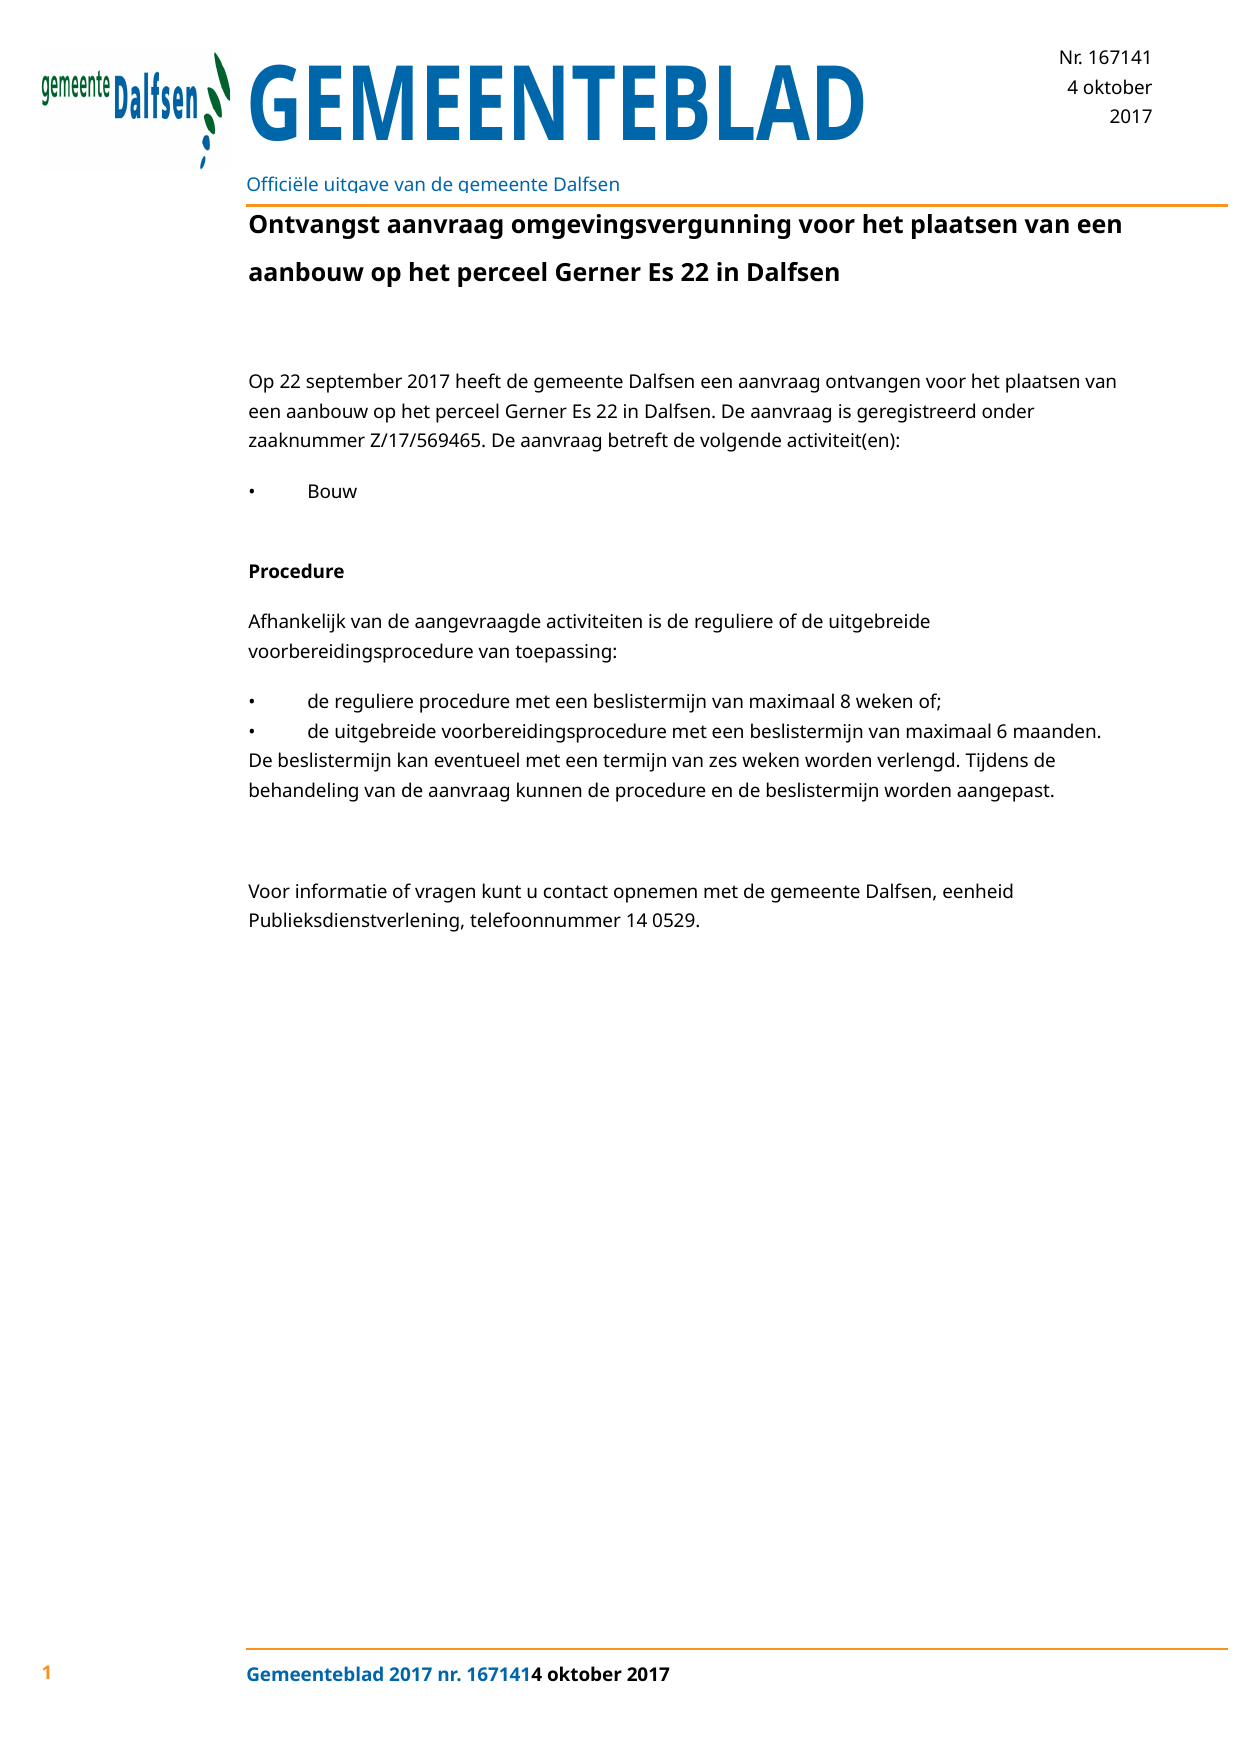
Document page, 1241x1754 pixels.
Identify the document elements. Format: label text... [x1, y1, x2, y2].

list de reguliere procedure met een beslistermijn van maximaal 8 weken of; [248, 688, 1152, 714]
text Voor informatie of vragen kunt u contact opnemen met de gemeente Dalfsen, eenheid Publieksdienstverlening, telefoonnummer 14 0529. [248, 878, 1152, 933]
text Procedure [248, 558, 1152, 584]
text Op 22 september 2017 heeft de gemeente Dalfsen een aanvraag ontvangen voor het plaatsen van een aanbouw op het perceel Gerner Es 22 in Dalfsen. De aanvraag is geregistreerd onder zaaknummer Z/17/569465. De aanvraag betreft de volgende activiteit(en): [248, 368, 1152, 453]
picture [41, 47, 231, 172]
text Ontvangst aanvraag omgevingsvergunning voor het plaatsen van een aanbouw op het perceel Gerner Es 22 in Dalfsen [248, 207, 1152, 288]
list de uitgebreide voorbereidingsprocedure met een beslistermijn van maximaal 6 maanden. [248, 718, 1152, 744]
list Bouw [248, 478, 1152, 504]
text Afhankelijk van de aangevraagde activiteiten is de reguliere of de uitgebreide voorbereidingsprocedure van toepassing: [248, 608, 1152, 664]
text De beslistermijn kan eventueel met een termijn van zes weken worden verlengd. Tijdens de behandeling van de aanvraag kunnen de procedure en de beslistermijn worden aangepast. [248, 747, 1152, 803]
